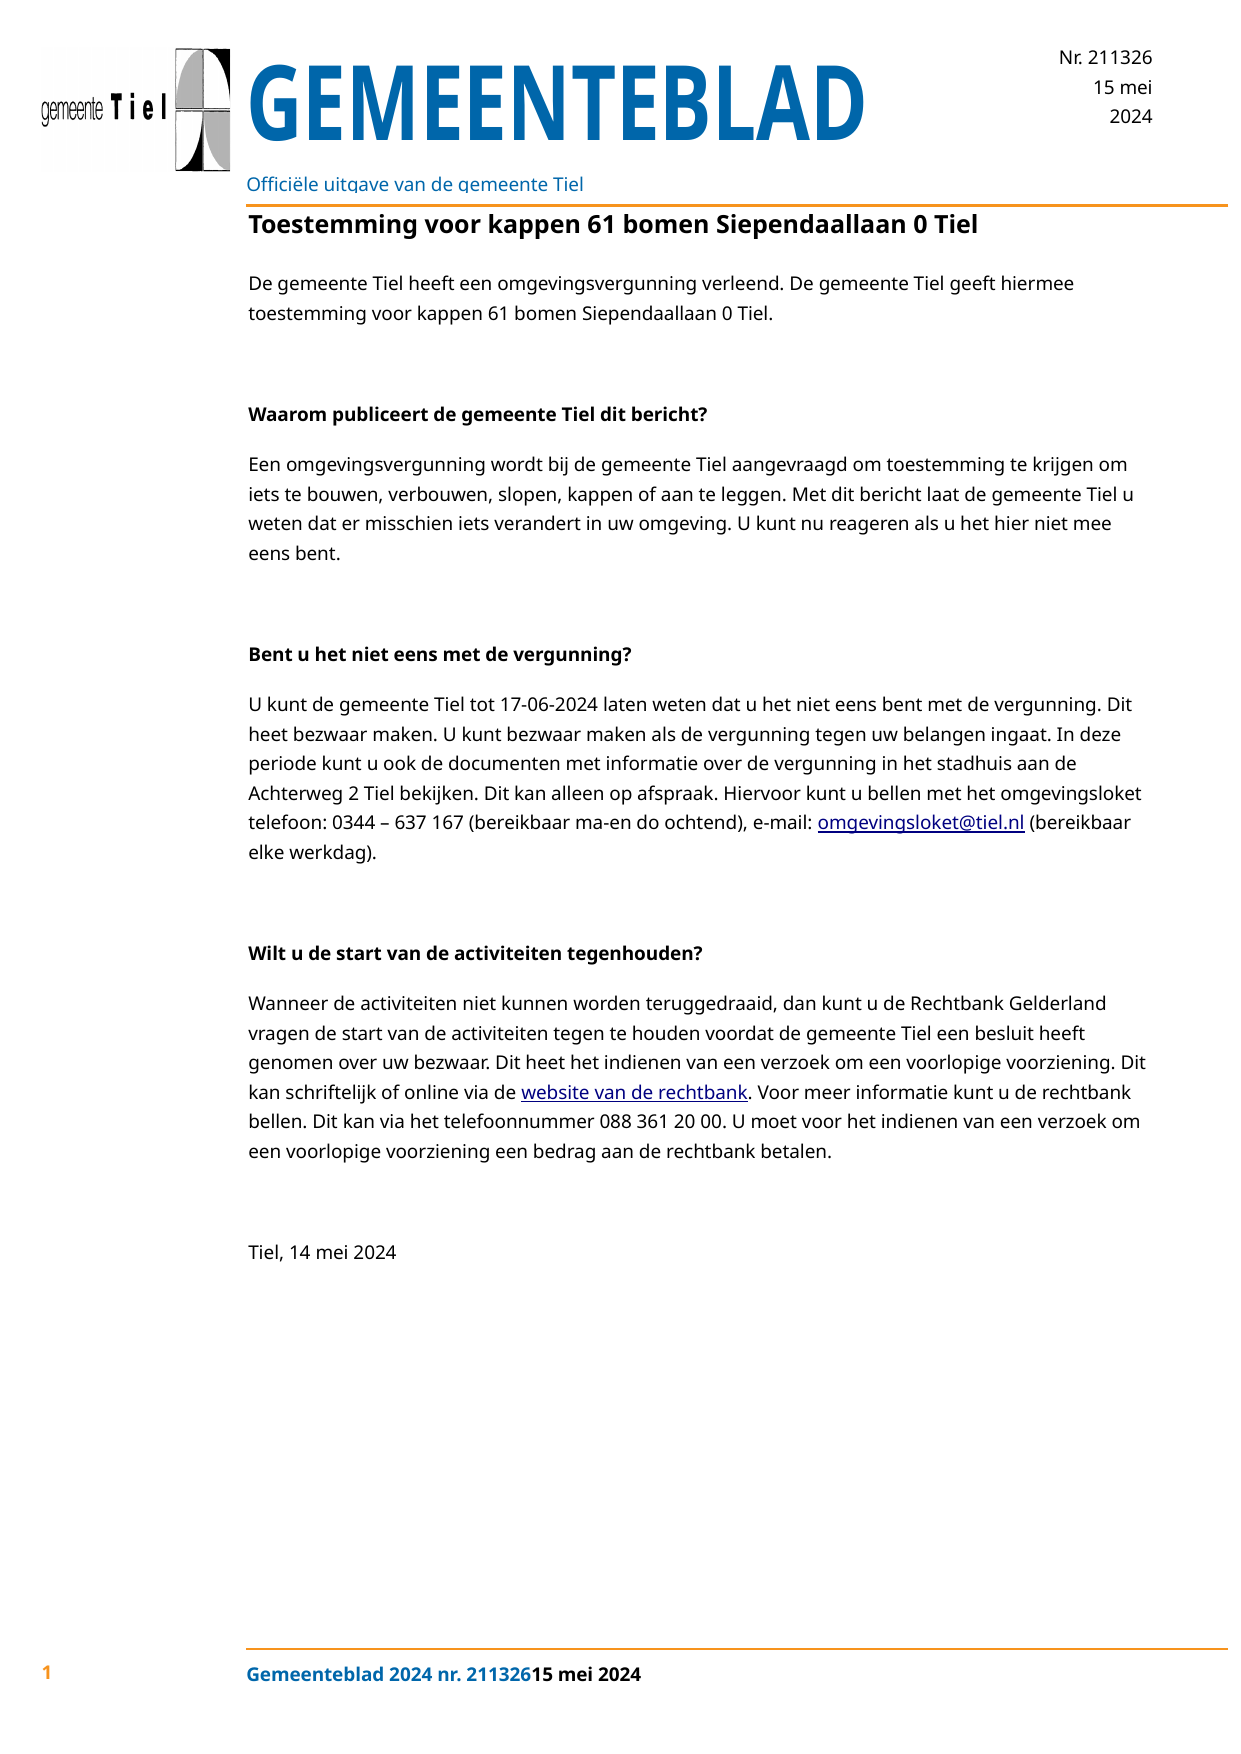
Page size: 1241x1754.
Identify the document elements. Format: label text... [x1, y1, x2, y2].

text De gemeente Tiel heeft een omgevingsvergunning verleend. De gemeente Tiel geeft hiermee toestemming voor kappen 61 bomen Siependaallaan 0 Tiel. [248, 270, 1152, 326]
text Waarom publiceert de gemeente Tiel dit bericht? [248, 401, 1152, 426]
text Wilt u de start van de activiteiten tegenhouden? [248, 940, 1152, 966]
text Wanneer de activiteiten niet kunnen worden teruggedraaid, dan kunt u de Rechtbank Gelderland vragen de start van de activiteiten tegen te houden voordat de gemeente Tiel een besluit heeft genomen over uw bezwaar. Dit heet het indienen van een verzoek om een voorlopige voorziening. Dit kan schriftelijk of online via de website van de rechtbank. Voor meer informatie kunt u de rechtbank bellen. Dit kan via het telefoonnummer 088 361 20 00. U moet voor het indienen van een verzoek om een voorlopige voorziening een bedrag aan de rechtbank betalen. [248, 990, 1152, 1164]
text Toestemming voor kappen 61 bomen Siependaallaan 0 Tiel [248, 207, 1152, 241]
picture [41, 47, 231, 172]
text Bent u het niet eens met de vergunning? [248, 641, 1152, 666]
text Tiel, 14 mei 2024 [248, 1239, 1152, 1265]
text Een omgevingsvergunning wordt bij de gemeente Tiel aangevraagd om toestemming te krijgen om iets te bouwen, verbouwen, slopen, kappen of aan te leggen. Met dit bericht laat de gemeente Tiel u weten dat er misschien iets verandert in uw omgeving. U kunt nu reageren als u het hier niet mee eens bent. [248, 451, 1152, 566]
text U kunt de gemeente Tiel tot 17-06-2024 laten weten dat u het niet eens bent met de vergunning. Dit heet bezwaar maken. U kunt bezwaar maken als de vergunning tegen uw belangen ingaat. In deze periode kunt u ook de documenten met informatie over de vergunning in het stadhuis aan de Achterweg 2 Tiel bekijken. Dit kan alleen op afspraak. Hiervoor kunt u bellen met het omgevingsloket telefoon: 0344 – 637 167 (bereikbaar ma-en do ochtend), e-mail: omgevingsloket@tiel.nl (bereikbaar elke werkdag). [248, 691, 1152, 865]
